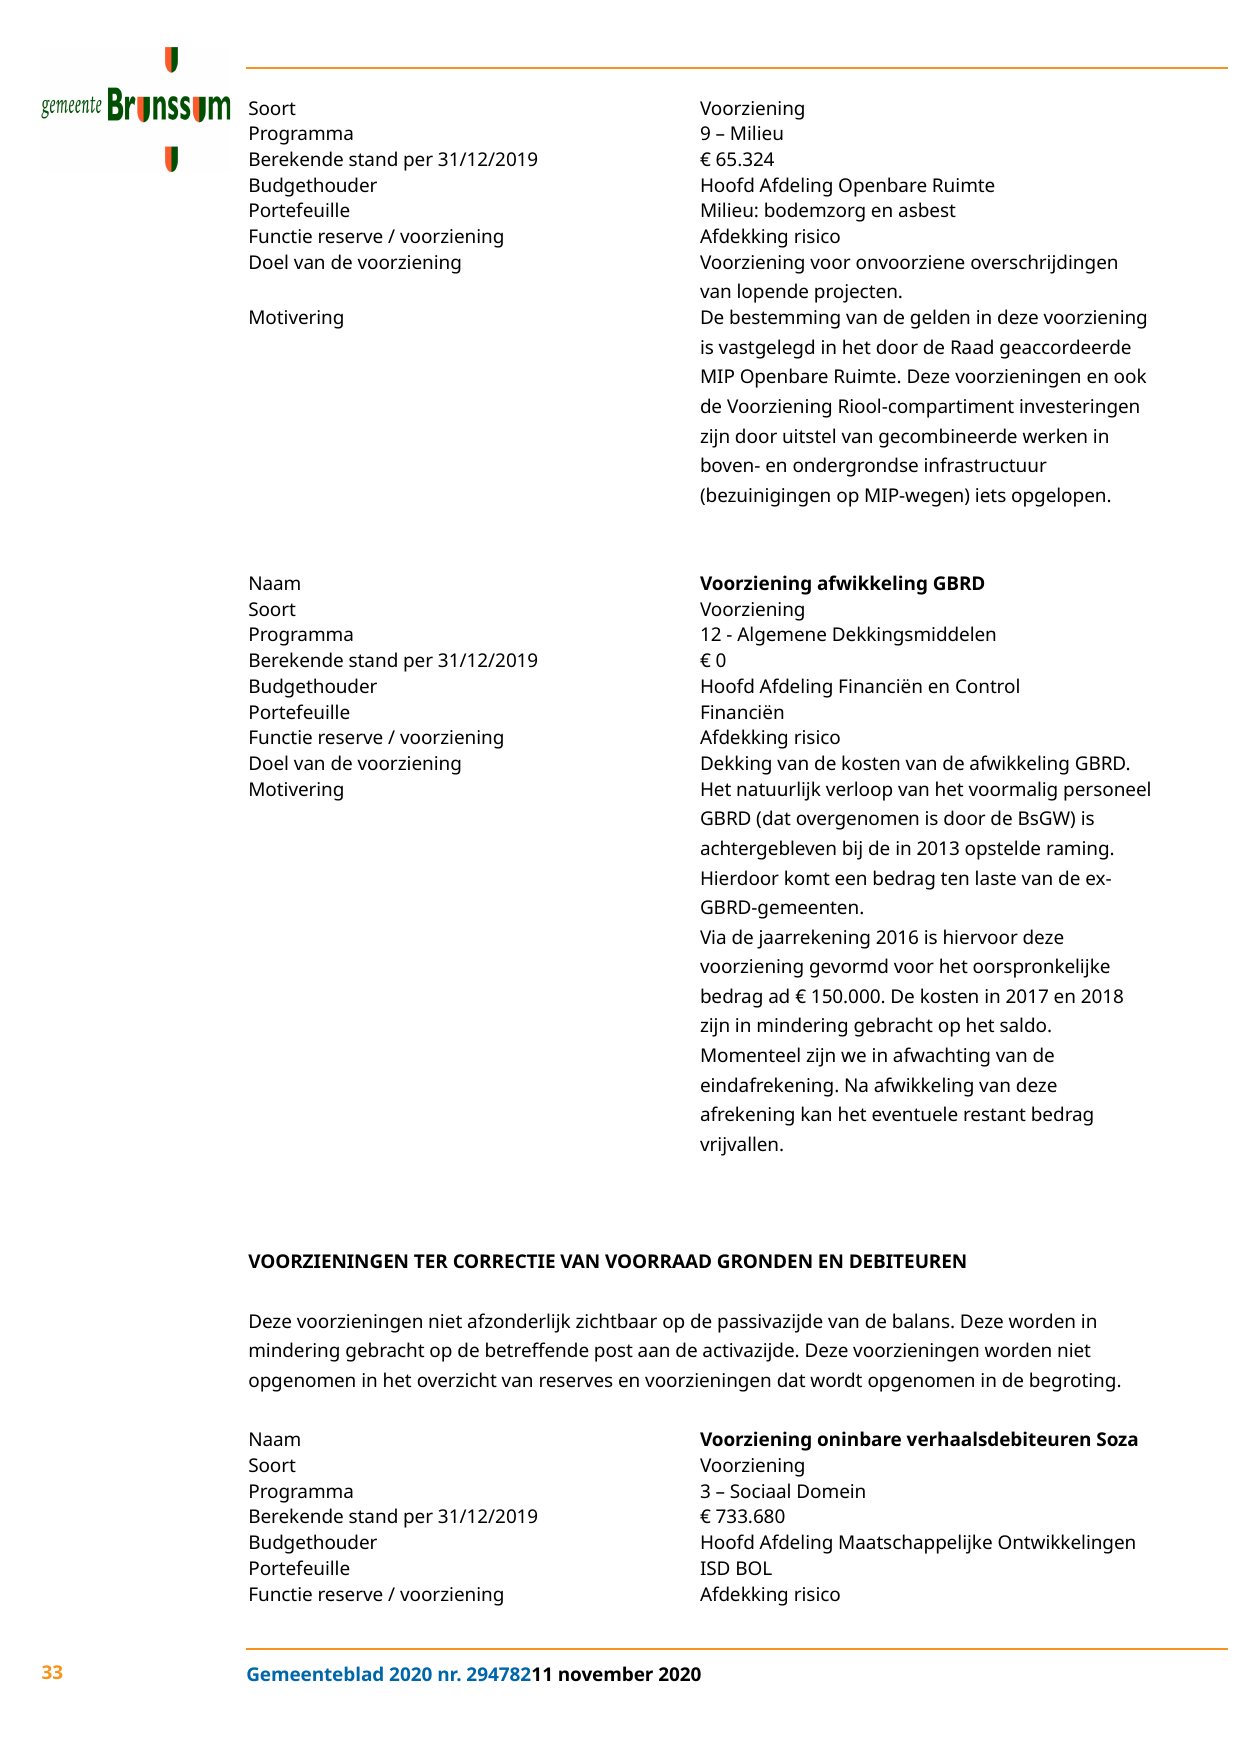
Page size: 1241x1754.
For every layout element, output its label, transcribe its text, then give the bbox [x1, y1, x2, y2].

table_cell Milieu: bodemzorg en asbest [700, 198, 1152, 223]
table_cell Programma [248, 622, 700, 647]
table_cell Functie reserve / voorziening [248, 1581, 700, 1606]
table_cell Voorziening [700, 596, 1152, 622]
table_cell Berekende stand per 31/12/2019 [248, 1504, 700, 1529]
table_cell Financiën [700, 699, 1152, 724]
table_header Naam [248, 570, 700, 596]
table_cell € 0 [700, 648, 1152, 673]
table_cell Dekking van de kosten van de afwikkeling GBRD. [700, 750, 1152, 776]
table_cell Het natuurlijk verloop van het voormalig personeel GBRD (dat overgenomen is door de BsGW) is achtergebleven bij de in 2013 opstelde raming. Hierdoor komt een bedrag ten laste van de ex-GBRD-gemeenten. Via de jaarrekening 2016 is hiervoor deze voorziening gevormd voor het oorspronkelijke bedrag ad € 150.000. De kosten in 2017 en 2018 zijn in mindering gebracht op het saldo. Momenteel zijn we in afwachting van de eindafrekening. Na afwikkeling van deze afrekening kan het eventuele restant bedrag vrijvallen. [700, 776, 1152, 1157]
table_cell Berekende stand per 31/12/2019 [248, 146, 700, 172]
table_cell Programma [248, 121, 700, 146]
table_cell Functie reserve / voorziening [248, 725, 700, 750]
table_cell Hoofd Afdeling Maatschappelijke Ontwikkelingen [700, 1529, 1152, 1555]
table_cell Hoofd Afdeling Openbare Ruimte [700, 172, 1152, 198]
table_cell Portefeuille [248, 1555, 700, 1581]
table_cell Budgethouder [248, 673, 700, 699]
table_cell 12 - Algemene Dekkingsmiddelen [700, 622, 1152, 647]
table_cell Budgethouder [248, 172, 700, 198]
table_cell Functie reserve / voorziening [248, 224, 700, 249]
table_cell Motivering [248, 305, 700, 508]
table_cell De bestemming van de gelden in deze voorziening is vastgelegd in het door de Raad geaccordeerde MIP Openbare Ruimte. Deze voorzieningen en ook de Voorziening Riool-compartiment investeringen zijn door uitstel van gecombineerde werken in boven- en ondergrondse infrastructuur (bezuinigingen op MIP-wegen) iets opgelopen. [700, 305, 1152, 508]
table_cell Voorziening [700, 95, 1152, 121]
table_cell Doel van de voorziening [248, 750, 700, 776]
table_cell Soort [248, 1452, 700, 1478]
table_cell Afdekking risico [700, 1581, 1152, 1606]
table_header Voorziening oninbare verhaalsdebiteuren Soza [700, 1426, 1152, 1452]
table_cell Portefeuille [248, 198, 700, 223]
table_cell 3 – Sociaal Domein [700, 1478, 1152, 1503]
table_cell € 65.324 [700, 146, 1152, 172]
table_cell Berekende stand per 31/12/2019 [248, 648, 700, 673]
table_header Naam [248, 1426, 700, 1452]
text VOORZIENINGEN TER CORRECTIE VAN VOORRAAD GRONDEN EN DEBITEUREN [248, 1249, 1152, 1274]
table_cell Programma [248, 1478, 700, 1503]
table_cell Motivering [248, 776, 700, 1157]
table_cell 9 – Milieu [700, 121, 1152, 146]
table_cell Budgethouder [248, 1529, 700, 1555]
table_cell Voorziening [700, 1452, 1152, 1478]
table_cell Soort [248, 95, 700, 121]
table_cell Soort [248, 596, 700, 622]
table_cell Afdekking risico [700, 224, 1152, 249]
picture [41, 47, 231, 172]
table_header Voorziening afwikkeling GBRD [700, 570, 1152, 596]
table_cell Hoofd Afdeling Financiën en Control [700, 673, 1152, 699]
table_cell ISD BOL [700, 1555, 1152, 1581]
table_cell Portefeuille [248, 699, 700, 724]
table_cell Afdekking risico [700, 725, 1152, 750]
table_cell Doel van de voorziening [248, 249, 700, 304]
table_cell € 733.680 [700, 1504, 1152, 1529]
text Deze voorzieningen niet afzonderlijk zichtbaar op de passivazijde van de balans. Deze worden in mindering gebracht op de betreffende post aan de activazijde. Deze voorzieningen worden niet opgenomen in het overzicht van reserves en voorzieningen dat wordt opgenomen in de begroting. [248, 1308, 1152, 1393]
table_cell Voorziening voor onvoorziene overschrijdingen van lopende projecten. [700, 249, 1152, 304]
